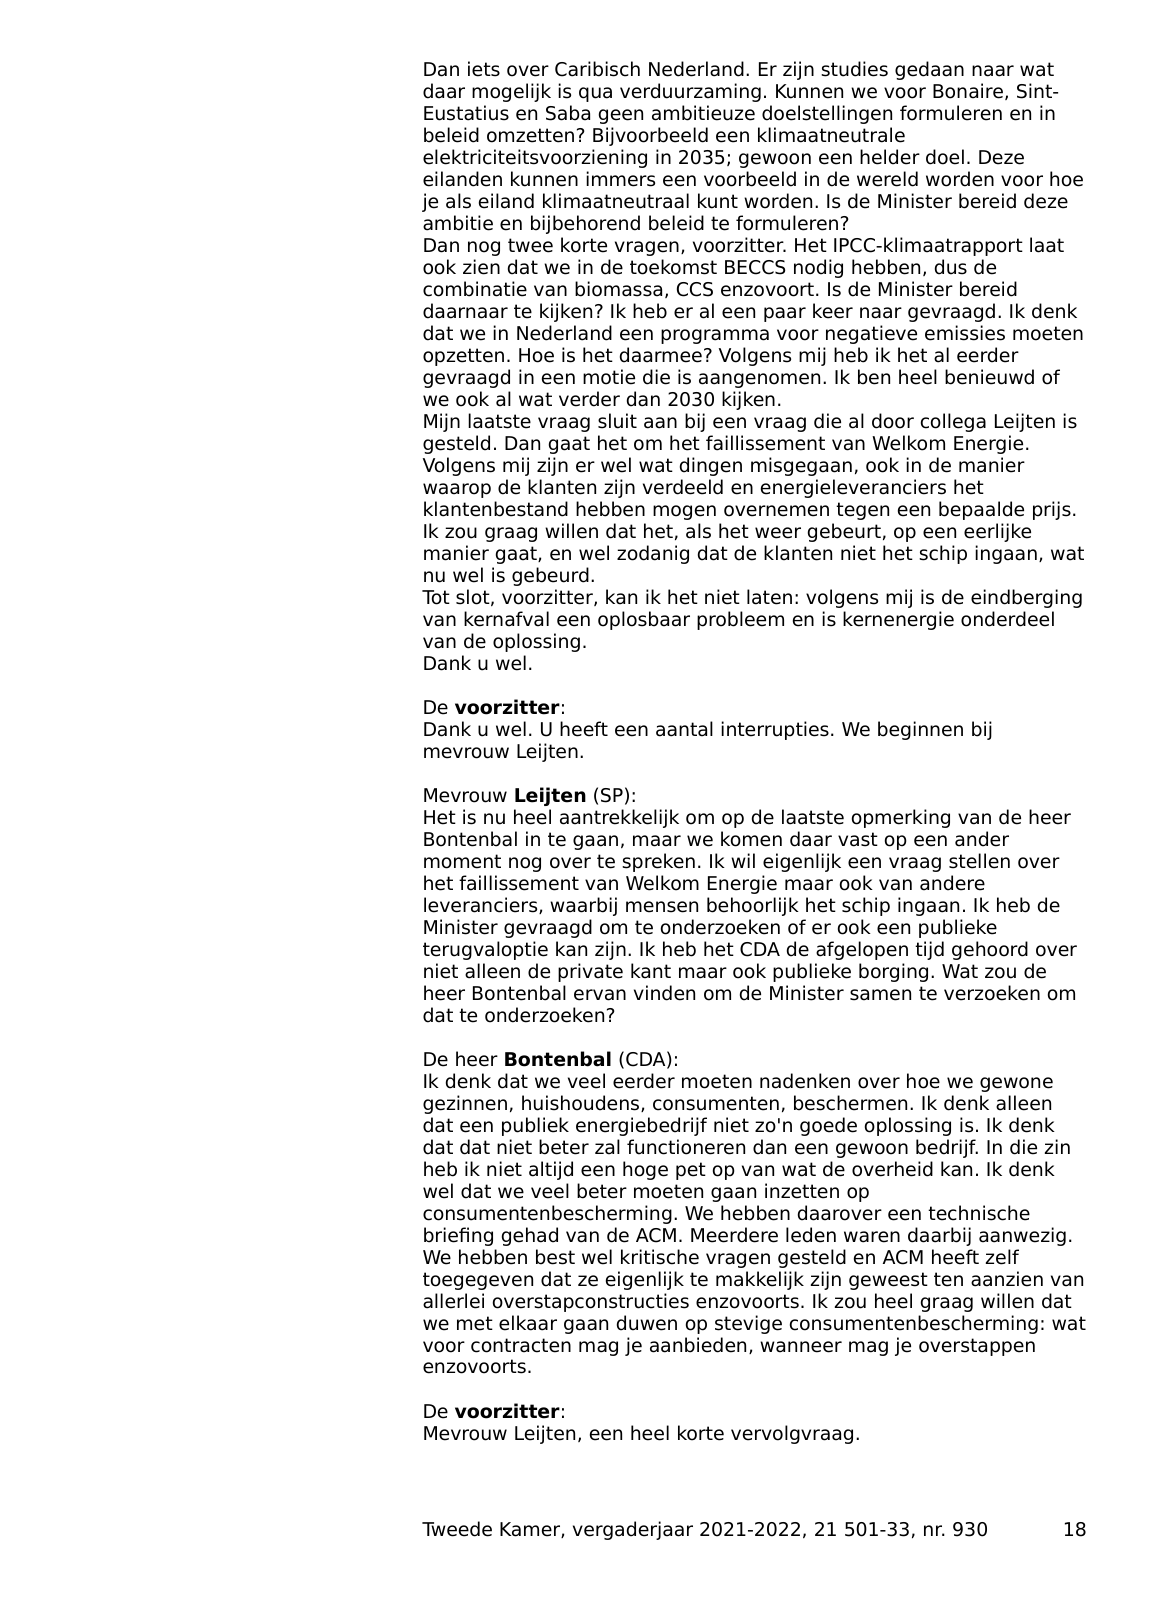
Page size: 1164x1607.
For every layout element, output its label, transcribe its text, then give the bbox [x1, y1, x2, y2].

text Dank u wel. U heeft een aantal interrupties. We beginnen bij mevrouw Leijten. [422, 719, 1087, 763]
text Dank u wel. [422, 652, 1087, 674]
text Tot slot, voorzitter, kan ik het niet laten: volgens mij is de eindberging van kernafval een oplosbaar probleem en is kernenergie onderdeel van de oplossing. [422, 587, 1087, 652]
text Mevrouw Leijten, een heel korte vervolgvraag. [422, 1423, 1087, 1444]
text Dan nog twee korte vragen, voorzitter. Het IPCC-klimaatrapport laat ook zien dat we in de toekomst BECCS nodig hebben, dus de combinatie van biomassa, CCS enzovoort. Is de Minister bereid daarnaar te kijken? Ik heb er al een paar keer naar gevraagd. Ik denk dat we in Nederland een programma voor negatieve emissies moeten opzetten. Hoe is het daarmee? Volgens mij heb ik het al eerder gevraagd in een motie die is aangenomen. Ik ben heel benieuwd of we ook al wat verder dan 2030 kijken. [422, 235, 1087, 411]
text Mijn laatste vraag sluit aan bij een vraag die al door collega Leijten is gesteld. Dan gaat het om het faillissement van Welkom Energie. Volgens mij zijn er wel wat dingen misgegaan, ook in de manier waarop de klanten zijn verdeeld en energieleveranciers het klantenbestand hebben mogen overnemen tegen een bepaalde prijs. Ik zou graag willen dat het, als het weer gebeurt, op een eerlijke manier gaat, en wel zodanig dat de klanten niet het schip ingaan, wat nu wel is gebeurd. [422, 411, 1087, 587]
text De heer Bontenbal (CDA): [422, 1049, 1087, 1071]
text Ik denk dat we veel eerder moeten nadenken over hoe we gewone gezinnen, huishoudens, consumenten, beschermen. Ik denk alleen dat een publiek energiebedrijf niet zo'n goede oplossing is. Ik denk dat dat niet beter zal functioneren dan een gewoon bedrijf. In die zin heb ik niet altijd een hoge pet op van wat de overheid kan. Ik denk wel dat we veel beter moeten gaan inzetten op consumentenbescherming. We hebben daarover een technische briefing gehad van de ACM. Meerdere leden waren daarbij aanwezig. We hebben best wel kritische vragen gesteld en ACM heeft zelf toegegeven dat ze eigenlijk te makkelijk zijn geweest ten aanzien van allerlei overstapconstructies enzovoorts. Ik zou heel graag willen dat we met elkaar gaan duwen op stevige consumentenbescherming: wat voor contracten mag je aanbieden, wanneer mag je overstappen enzovoorts. [422, 1071, 1087, 1378]
text Het is nu heel aantrekkelijk om op de laatste opmerking van de heer Bontenbal in te gaan, maar we komen daar vast op een ander moment nog over te spreken. Ik wil eigenlijk een vraag stellen over het faillissement van Welkom Energie maar ook van andere leveranciers, waarbij mensen behoorlijk het schip ingaan. Ik heb de Minister gevraagd om te onderzoeken of er ook een publieke terugvaloptie kan zijn. Ik heb het CDA de afgelopen tijd gehoord over niet alleen de private kant maar ook publieke borging. Wat zou de heer Bontenbal ervan vinden om de Minister samen te verzoeken om dat te onderzoeken? [422, 807, 1087, 1027]
text Mevrouw Leijten (SP): [422, 785, 1087, 807]
text De voorzitter: [422, 1401, 1087, 1423]
text Dan iets over Caribisch Nederland. Er zijn studies gedaan naar wat daar mogelijk is qua verduurzaming. Kunnen we voor Bonaire, Sint-Eustatius en Saba geen ambitieuze doelstellingen formuleren en in beleid omzetten? Bijvoorbeeld een klimaatneutrale elektriciteitsvoorziening in 2035; gewoon een helder doel. Deze eilanden kunnen immers een voorbeeld in de wereld worden voor hoe je als eiland klimaatneutraal kunt worden. Is de Minister bereid deze ambitie en bijbehorend beleid te formuleren? [422, 59, 1087, 235]
text De voorzitter: [422, 697, 1087, 719]
